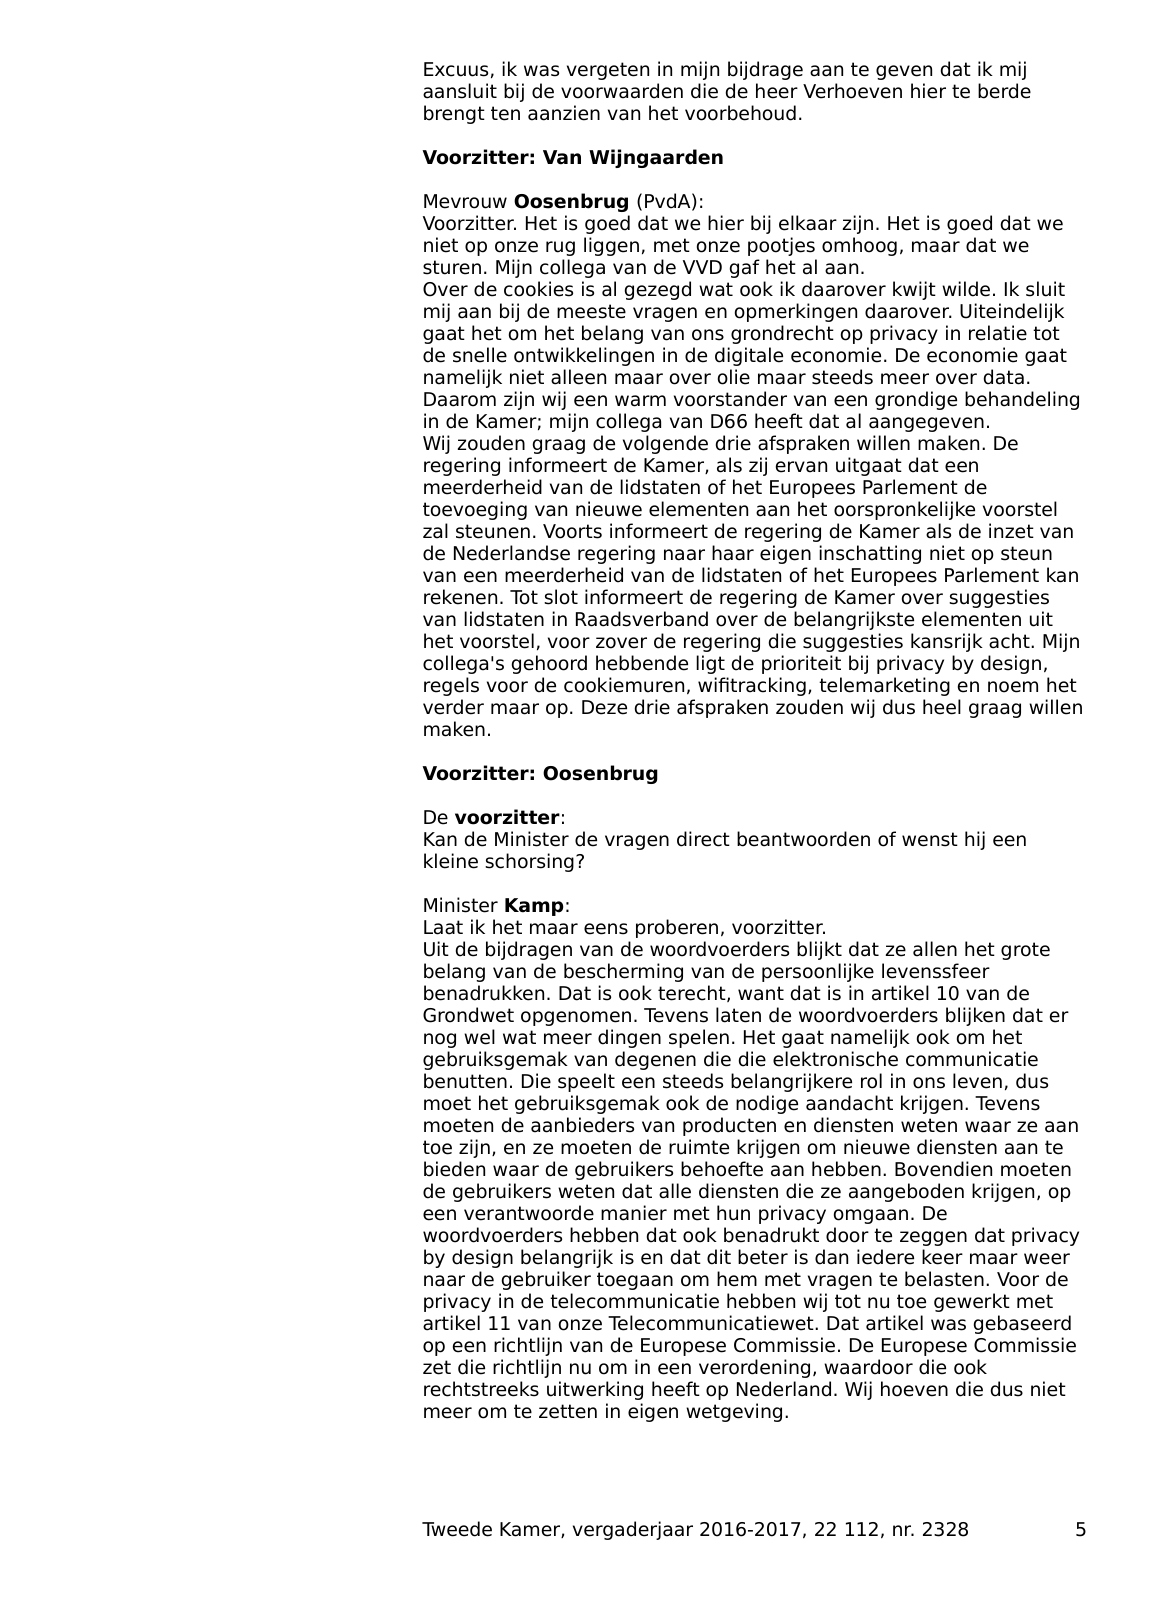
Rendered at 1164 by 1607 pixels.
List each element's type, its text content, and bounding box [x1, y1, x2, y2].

text Over de cookies is al gezegd wat ook ik daarover kwijt wilde. Ik sluit mij aan bij de meeste vragen en opmerkingen daarover. Uiteindelijk gaat het om het belang van ons grondrecht op privacy in relatie tot de snelle ontwikkelingen in de digitale economie. De economie gaat namelijk niet alleen maar over olie maar steeds meer over data. Daarom zijn wij een warm voorstander van een grondige behandeling in de Kamer; mijn collega van D66 heeft dat al aangegeven. [422, 279, 1087, 433]
text Uit de bijdragen van de woordvoerders blijkt dat ze allen het grote belang van de bescherming van de persoonlijke levenssfeer benadrukken. Dat is ook terecht, want dat is in artikel 10 van de Grondwet opgenomen. Tevens laten de woordvoerders blijken dat er nog wel wat meer dingen spelen. Het gaat namelijk ook om het gebruiksgemak van degenen die die elektronische communicatie benutten. Die speelt een steeds belangrijkere rol in ons leven, dus moet het gebruiksgemak ook de nodige aandacht krijgen. Tevens moeten de aanbieders van producten en diensten weten waar ze aan toe zijn, en ze moeten de ruimte krijgen om nieuwe diensten aan te bieden waar de gebruikers behoefte aan hebben. Bovendien moeten de gebruikers weten dat alle diensten die ze aangeboden krijgen, op een verantwoorde manier met hun privacy omgaan. De woordvoerders hebben dat ook benadrukt door te zeggen dat privacy by design belangrijk is en dat dit beter is dan iedere keer maar weer naar de gebruiker toegaan om hem met vragen te belasten. Voor de privacy in de telecommunicatie hebben wij tot nu toe gewerkt met artikel 11 van onze Telecommunicatiewet. Dat artikel was gebaseerd op een richtlijn van de Europese Commissie. De Europese Commissie zet die richtlijn nu om in een verordening, waardoor die ook rechtstreeks uitwerking heeft op Nederland. Wij hoeven die dus niet meer om te zetten in eigen wetgeving. [422, 939, 1087, 1423]
text Laat ik het maar eens proberen, voorzitter. [422, 917, 1087, 939]
subtitle Voorzitter: Oosenbrug [422, 763, 1087, 785]
text Mevrouw Oosenbrug (PvdA): [422, 191, 1087, 213]
text De voorzitter: [422, 807, 1087, 829]
text Kan de Minister de vragen direct beantwoorden of wenst hij een kleine schorsing? [422, 829, 1087, 873]
text Minister Kamp: [422, 895, 1087, 917]
text Excuus, ik was vergeten in mijn bijdrage aan te geven dat ik mij aansluit bij de voorwaarden die de heer Verhoeven hier te berde brengt ten aanzien van het voorbehoud. [422, 59, 1087, 125]
text Wij zouden graag de volgende drie afspraken willen maken. De regering informeert de Kamer, als zij ervan uitgaat dat een meerderheid van de lidstaten of het Europees Parlement de toevoeging van nieuwe elementen aan het oorspronkelijke voorstel zal steunen. Voorts informeert de regering de Kamer als de inzet van de Nederlandse regering naar haar eigen inschatting niet op steun van een meerderheid van de lidstaten of het Europees Parlement kan rekenen. Tot slot informeert de regering de Kamer over suggesties van lidstaten in Raadsverband over de belangrijkste elementen uit het voorstel, voor zover de regering die suggesties kansrijk acht. Mijn collega's gehoord hebbende ligt de prioriteit bij privacy by design, regels voor de cookiemuren, wifitracking, telemarketing en noem het verder maar op. Deze drie afspraken zouden wij dus heel graag willen maken. [422, 433, 1087, 741]
text Voorzitter. Het is goed dat we hier bij elkaar zijn. Het is goed dat we niet op onze rug liggen, met onze pootjes omhoog, maar dat we sturen. Mijn collega van de VVD gaf het al aan. [422, 213, 1087, 279]
subtitle Voorzitter: Van Wijngaarden [422, 147, 1087, 169]
